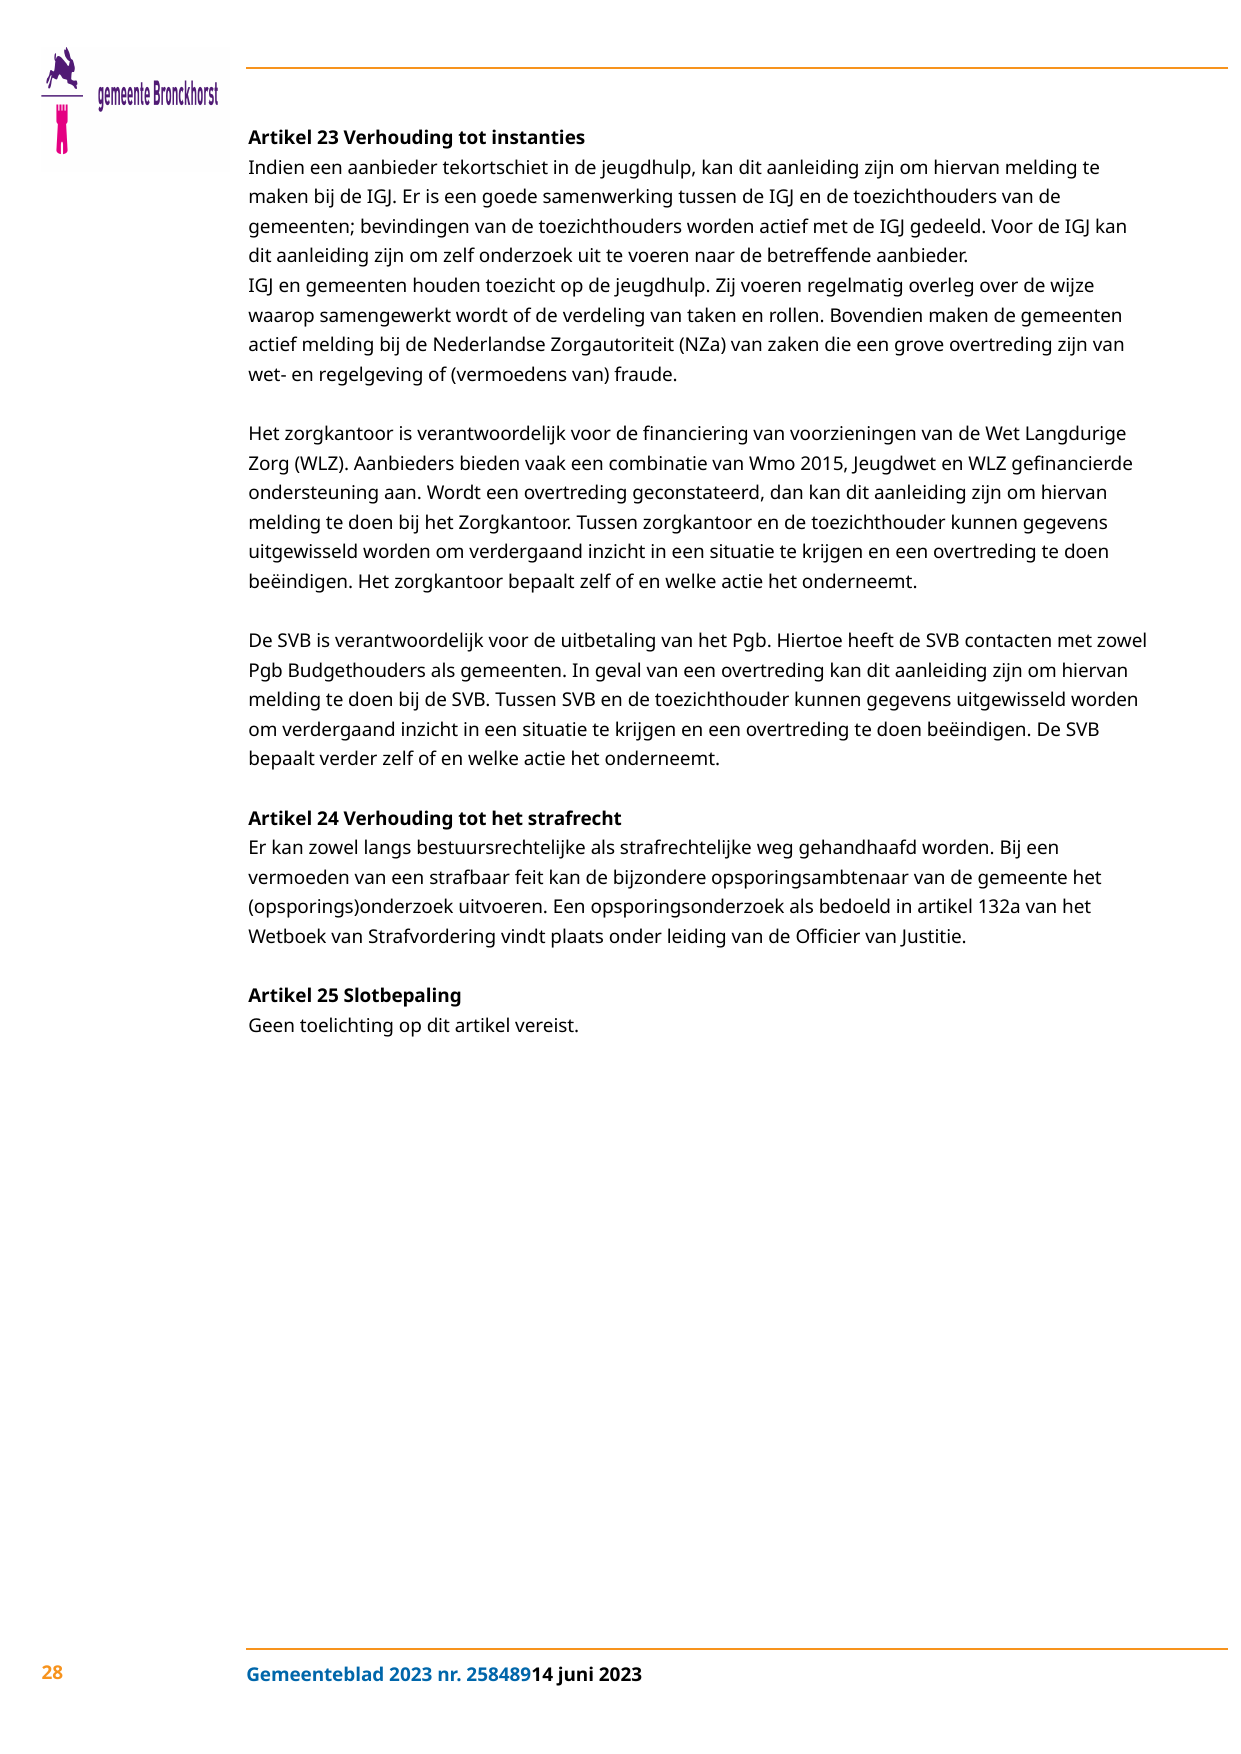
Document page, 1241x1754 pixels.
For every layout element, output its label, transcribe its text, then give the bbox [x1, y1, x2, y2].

text Geen toelichting op dit artikel vereist. [248, 1012, 1152, 1038]
text Het zorgkantoor is verantwoordelijk voor de financiering van voorzieningen van de Wet Langdurige Zorg (WLZ). Aanbieders bieden vaak een combinatie van Wmo 2015, Jeugdwet en WLZ gefinancierde ondersteuning aan. Wordt een overtreding geconstateerd, dan kan dit aanleiding zijn om hiervan melding te doen bij het Zorgkantoor. Tussen zorgkantoor en de toezichthouder kunnen gegevens uitgewisseld worden om verdergaand inzicht in een situatie te krijgen en een overtreding te doen beëindigen. Het zorgkantoor bepaalt zelf of en welke actie het onderneemt. [248, 420, 1152, 594]
text Artikel 24 Verhouding tot het strafrecht [248, 805, 1152, 831]
picture [41, 47, 231, 172]
text Artikel 25 Slotbepaling [248, 982, 1152, 1008]
text De SVB is verantwoordelijk voor de uitbetaling van het Pgb. Hiertoe heeft de SVB contacten met zowel Pgb Budgethouders als gemeenten. In geval van een overtreding kan dit aanleiding zijn om hiervan melding te doen bij de SVB. Tussen SVB en de toezichthouder kunnen gegevens uitgewisseld worden om verdergaand inzicht in een situatie te krijgen en een overtreding te doen beëindigen. De SVB bepaalt verder zelf of en welke actie het onderneemt. [248, 627, 1152, 771]
text Er kan zowel langs bestuursrechtelijke als strafrechtelijke weg gehandhaafd worden. Bij een vermoeden van een strafbaar feit kan de bijzondere opsporingsambtenaar van de gemeente het (opsporings)onderzoek uitvoeren. Een opsporingsonderzoek als bedoeld in artikel 132a van het Wetboek van Strafvordering vindt plaats onder leiding van de Officier van Justitie. [248, 834, 1152, 949]
text Artikel 23 Verhouding tot instanties [248, 124, 1152, 150]
text IGJ en gemeenten houden toezicht op de jeugdhulp. Zij voeren regelmatig overleg over de wijze waarop samengewerkt wordt of de verdeling van taken en rollen. Bovendien maken de gemeenten actief melding bij de Nederlandse Zorgautoriteit (NZa) van zaken die een grove overtreding zijn van wet- en regelgeving of (vermoedens van) fraude. [248, 272, 1152, 387]
text Indien een aanbieder tekortschiet in de jeugdhulp, kan dit aanleiding zijn om hiervan melding te maken bij de IGJ. Er is een goede samenwerking tussen de IGJ en de toezichthouders van de gemeenten; bevindingen van de toezichthouders worden actief met de IGJ gedeeld. Voor de IGJ kan dit aanleiding zijn om zelf onderzoek uit te voeren naar de betreffende aanbieder. [248, 154, 1152, 268]
